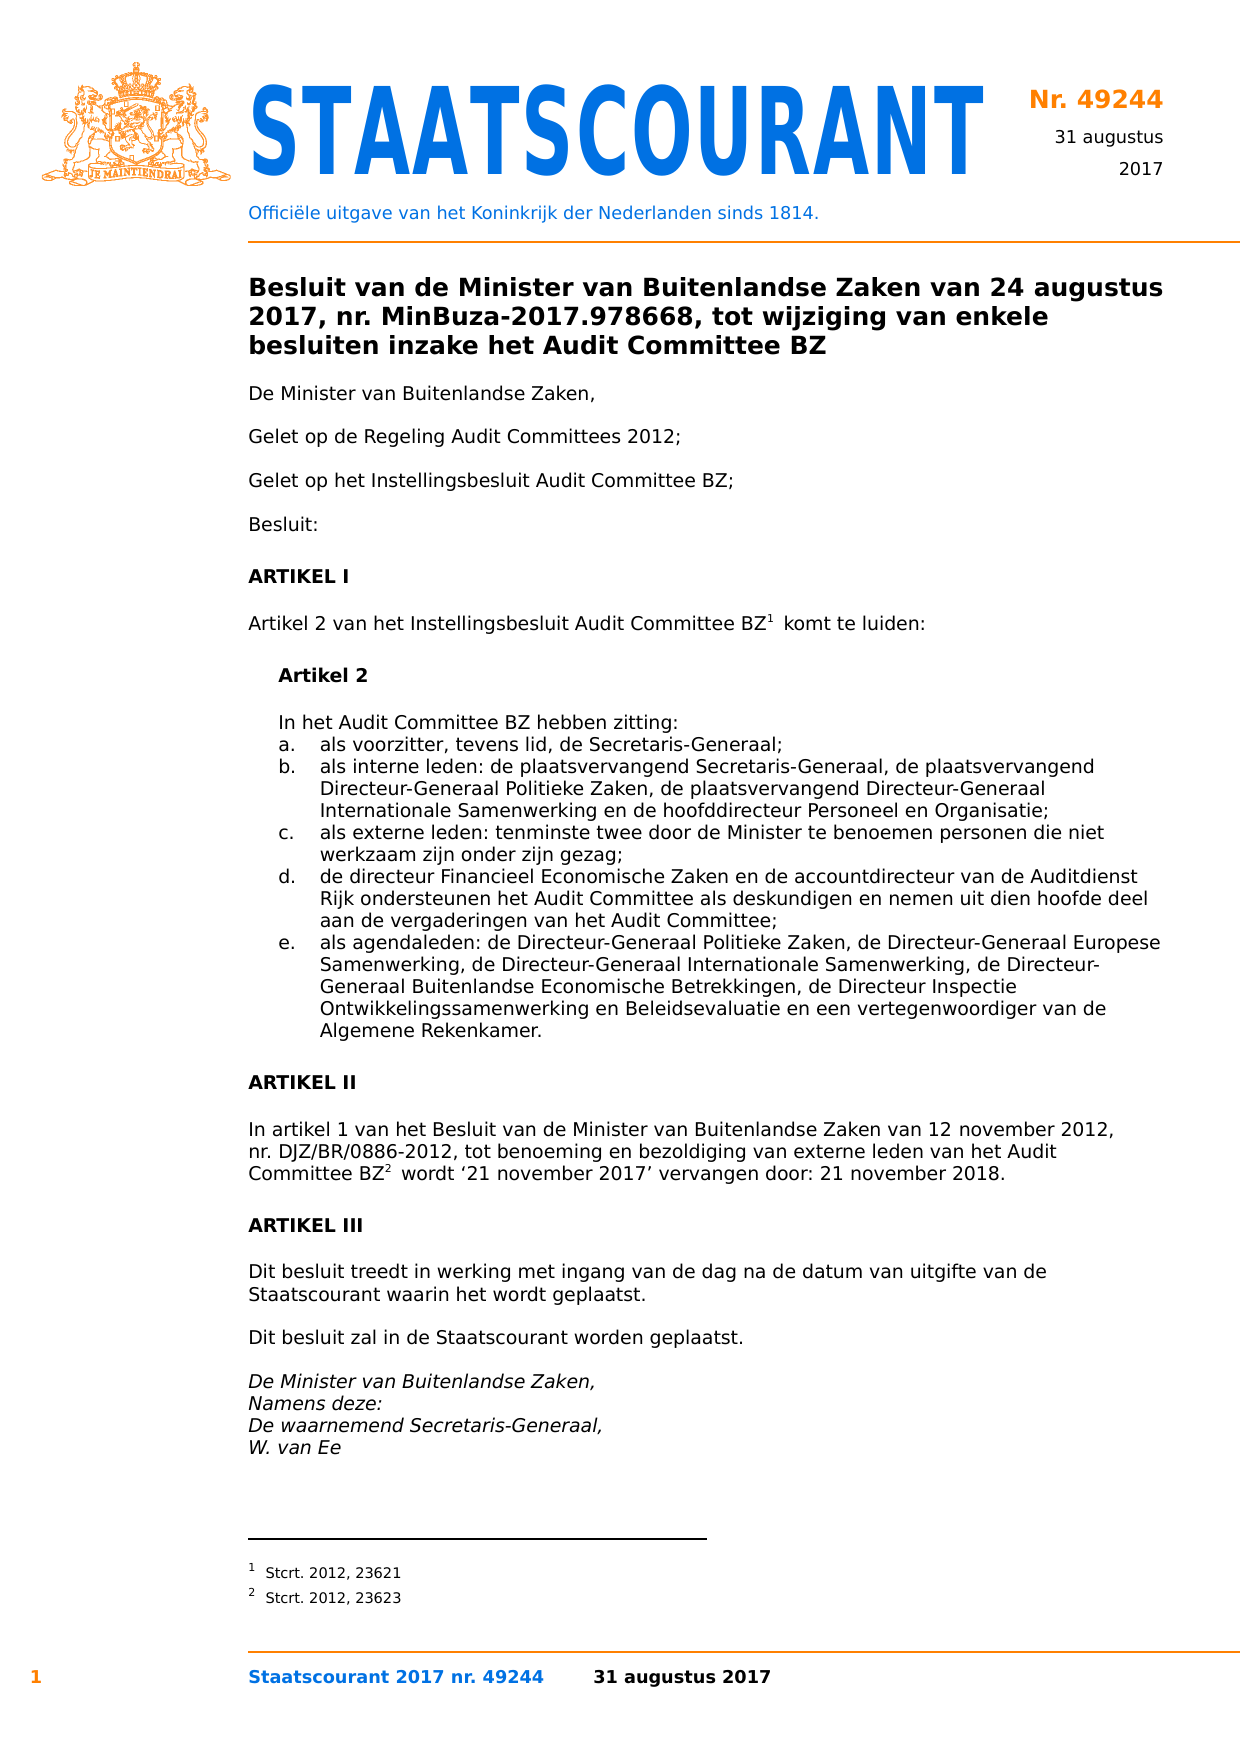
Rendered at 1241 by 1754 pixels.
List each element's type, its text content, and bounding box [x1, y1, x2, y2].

text Stcrt. 2012, 23623 [248, 1586, 1163, 1608]
text a. als voorzitter, tevens lid, de Secretaris-Generaal; [278, 734, 1163, 756]
text Gelet op de Regeling Audit Committees 2012; [248, 426, 1163, 448]
table_header STAATSCOURANT [248, 62, 998, 203]
text Stcrt. 2012, 23621 [248, 1561, 1163, 1583]
text In artikel 1 van het Besluit van de Minister van Buitenlandse Zaken van 12 november 2012, nr. DJZ/BR/0886-2012, tot benoeming en bezoldiging van externe leden van het Audit Committee BZ wordt ‘21 november 2017’ vervangen door: 21 november 2018. [248, 1118, 1163, 1184]
table_cell Officiële uitgave van het Koninkrijk der Nederlanden sinds 1814. [248, 203, 1240, 241]
subtitle ARTIKEL II [248, 1072, 1163, 1093]
subtitle ARTIKEL III [248, 1214, 1163, 1236]
text b. als interne leden: de plaatsvervangend Secretaris-Generaal, de plaatsvervangend Directeur-Generaal Politieke Zaken, de plaatsvervangend Directeur-Generaal Internationale Samenwerking en de hoofddirecteur Personeel en Organisatie; [278, 756, 1163, 822]
text e. als agendaleden: de Directeur-Generaal Politieke Zaken, de Directeur-Generaal Europese Samenwerking, de Directeur-Generaal Internationale Samenwerking, de Directeur-Generaal Buitenlandse Economische Betrekkingen, de Directeur Inspectie Ontwikkelingssamenwerking en Beleidsevaluatie en een vertegenwoordiger van de Algemene Rekenkamer. [278, 932, 1163, 1042]
text c. als externe leden: tenminste twee door de Minister te benoemen personen die niet werkzaam zijn onder zijn gezag; [278, 822, 1163, 866]
table_header [25, 62, 248, 241]
text Besluit: [248, 514, 1163, 536]
picture [41, 62, 231, 186]
table_header Nr. 49244 [998, 62, 1240, 121]
text Gelet op het Instellingsbesluit Audit Committee BZ; [248, 470, 1163, 492]
subtitle ARTIKEL I [248, 566, 1163, 588]
table_cell 2017 [998, 153, 1240, 203]
subtitle Artikel 2 [278, 665, 1163, 687]
subtitle Besluit van de Minister van Buitenlandse Zaken van 24 augustus 2017, nr. MinBuza-2017.978668, tot wijziging van enkele besluiten inzake het Audit Committee BZ [248, 273, 1163, 361]
text Dit besluit treedt in werking met ingang van de dag na de datum van uitgifte van de Staatscourant waarin het wordt geplaatst. [248, 1261, 1163, 1305]
text d. de directeur Financieel Economische Zaken en de accountdirecteur van de Auditdienst Rijk ondersteunen het Audit Committee als deskundigen en nemen uit dien hoofde deel aan de vergaderingen van het Audit Committee; [278, 866, 1163, 932]
text De Minister van Buitenlandse Zaken, Namens deze: De waarnemend Secretaris-Generaal, W. van Ee [248, 1371, 1163, 1459]
table_cell 31 augustus [998, 121, 1240, 153]
text Artikel 2 van het Instellingsbesluit Audit Committee BZ komt te luiden: [248, 613, 1163, 635]
text In het Audit Committee BZ hebben zitting: [278, 712, 1163, 734]
text Dit besluit zal in de Staatscourant worden geplaatst. [248, 1327, 1163, 1349]
text De Minister van Buitenlandse Zaken, [248, 382, 1163, 404]
